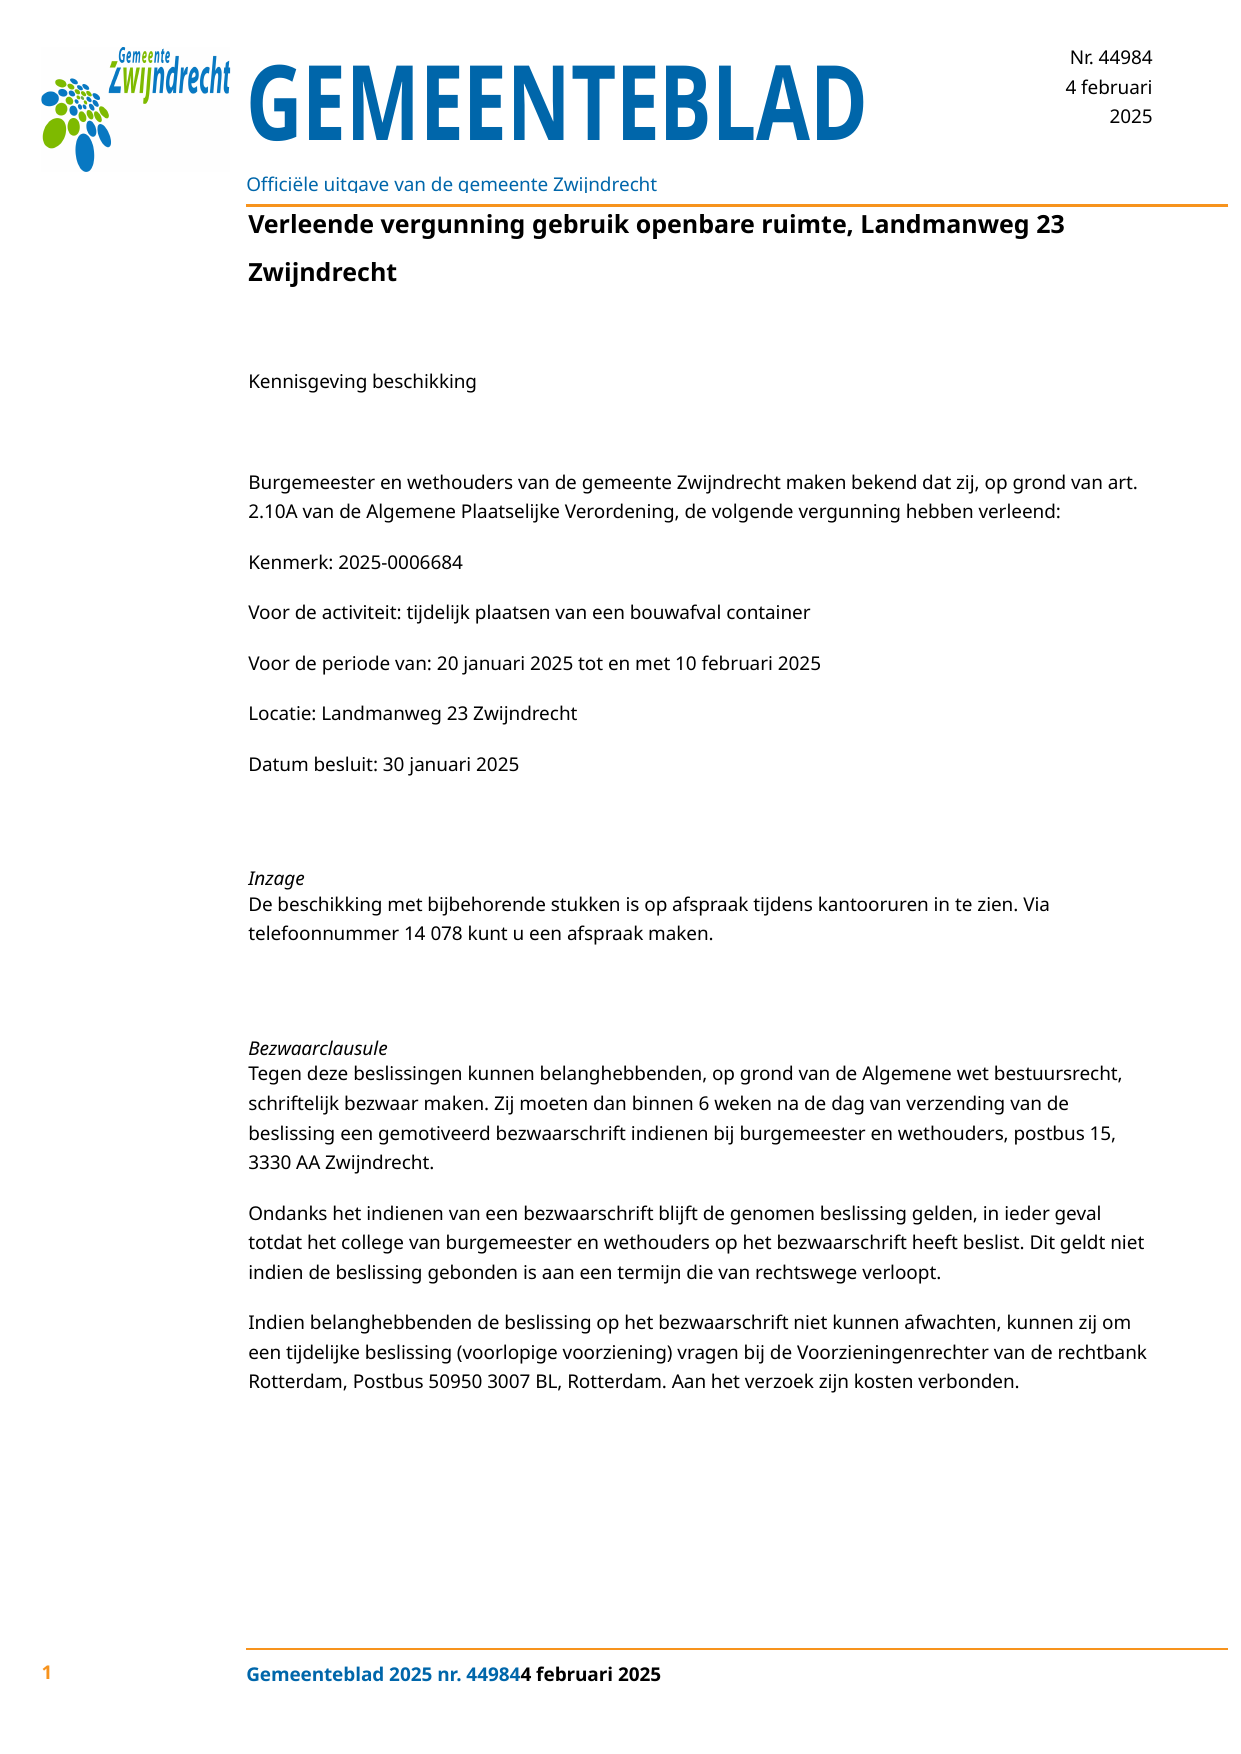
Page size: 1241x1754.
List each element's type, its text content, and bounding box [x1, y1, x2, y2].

text De beschikking met bijbehorende stukken is op afspraak tijdens kantooruren in te zien. Via telefoonnummer 14 078 kunt u een afspraak maken. [248, 891, 1152, 946]
text Voor de periode van: 20 januari 2025 tot en met 10 februari 2025 [248, 650, 1152, 676]
text Kenmerk: 2025-0006684 [248, 549, 1152, 575]
text Bezwaarclausule [248, 1035, 1152, 1061]
text Datum besluit: 30 januari 2025 [248, 751, 1152, 777]
text Ondanks het indienen van een bezwaarschrift blijft de genomen beslissing gelden, in ieder geval totdat het college van burgemeester en wethouders op het bezwaarschrift heeft beslist. Dit geldt niet indien de beslissing gebonden is aan een termijn die van rechtswege verloopt. [248, 1200, 1152, 1285]
text Verleende vergunning gebruik openbare ruimte, Landmanweg 23 Zwijndrecht [248, 207, 1152, 288]
text Voor de activiteit: tijdelijk plaatsen van een bouwafval container [248, 599, 1152, 625]
text Kennisgeving beschikking [248, 368, 1152, 394]
text Tegen deze beslissingen kunnen belanghebbenden, op grond van de Algemene wet bestuursrecht, schriftelijk bezwaar maken. Zij moeten dan binnen 6 weken na de dag van verzending van de beslissing een gemotiveerd bezwaarschrift indienen bij burgemeester en wethouders, postbus 15, 3330 AA Zwijndrecht. [248, 1061, 1152, 1175]
text Locatie: Landmanweg 23 Zwijndrecht [248, 700, 1152, 726]
text Inzage [248, 865, 1152, 891]
text Burgemeester en wethouders van de gemeente Zwijndrecht maken bekend dat zij, op grond van art. 2.10A van de Algemene Plaatselijke Verordening, de volgende vergunning hebben verleend: [248, 469, 1152, 524]
text Indien belanghebbenden de beslissing op het bezwaarschrift niet kunnen afwachten, kunnen zij om een tijdelijke beslissing (voorlopige voorziening) vragen bij de Voorzieningenrechter van de rechtbank Rotterdam, Postbus 50950 3007 BL, Rotterdam. Aan het verzoek zijn kosten verbonden. [248, 1309, 1152, 1394]
picture [41, 47, 231, 172]
